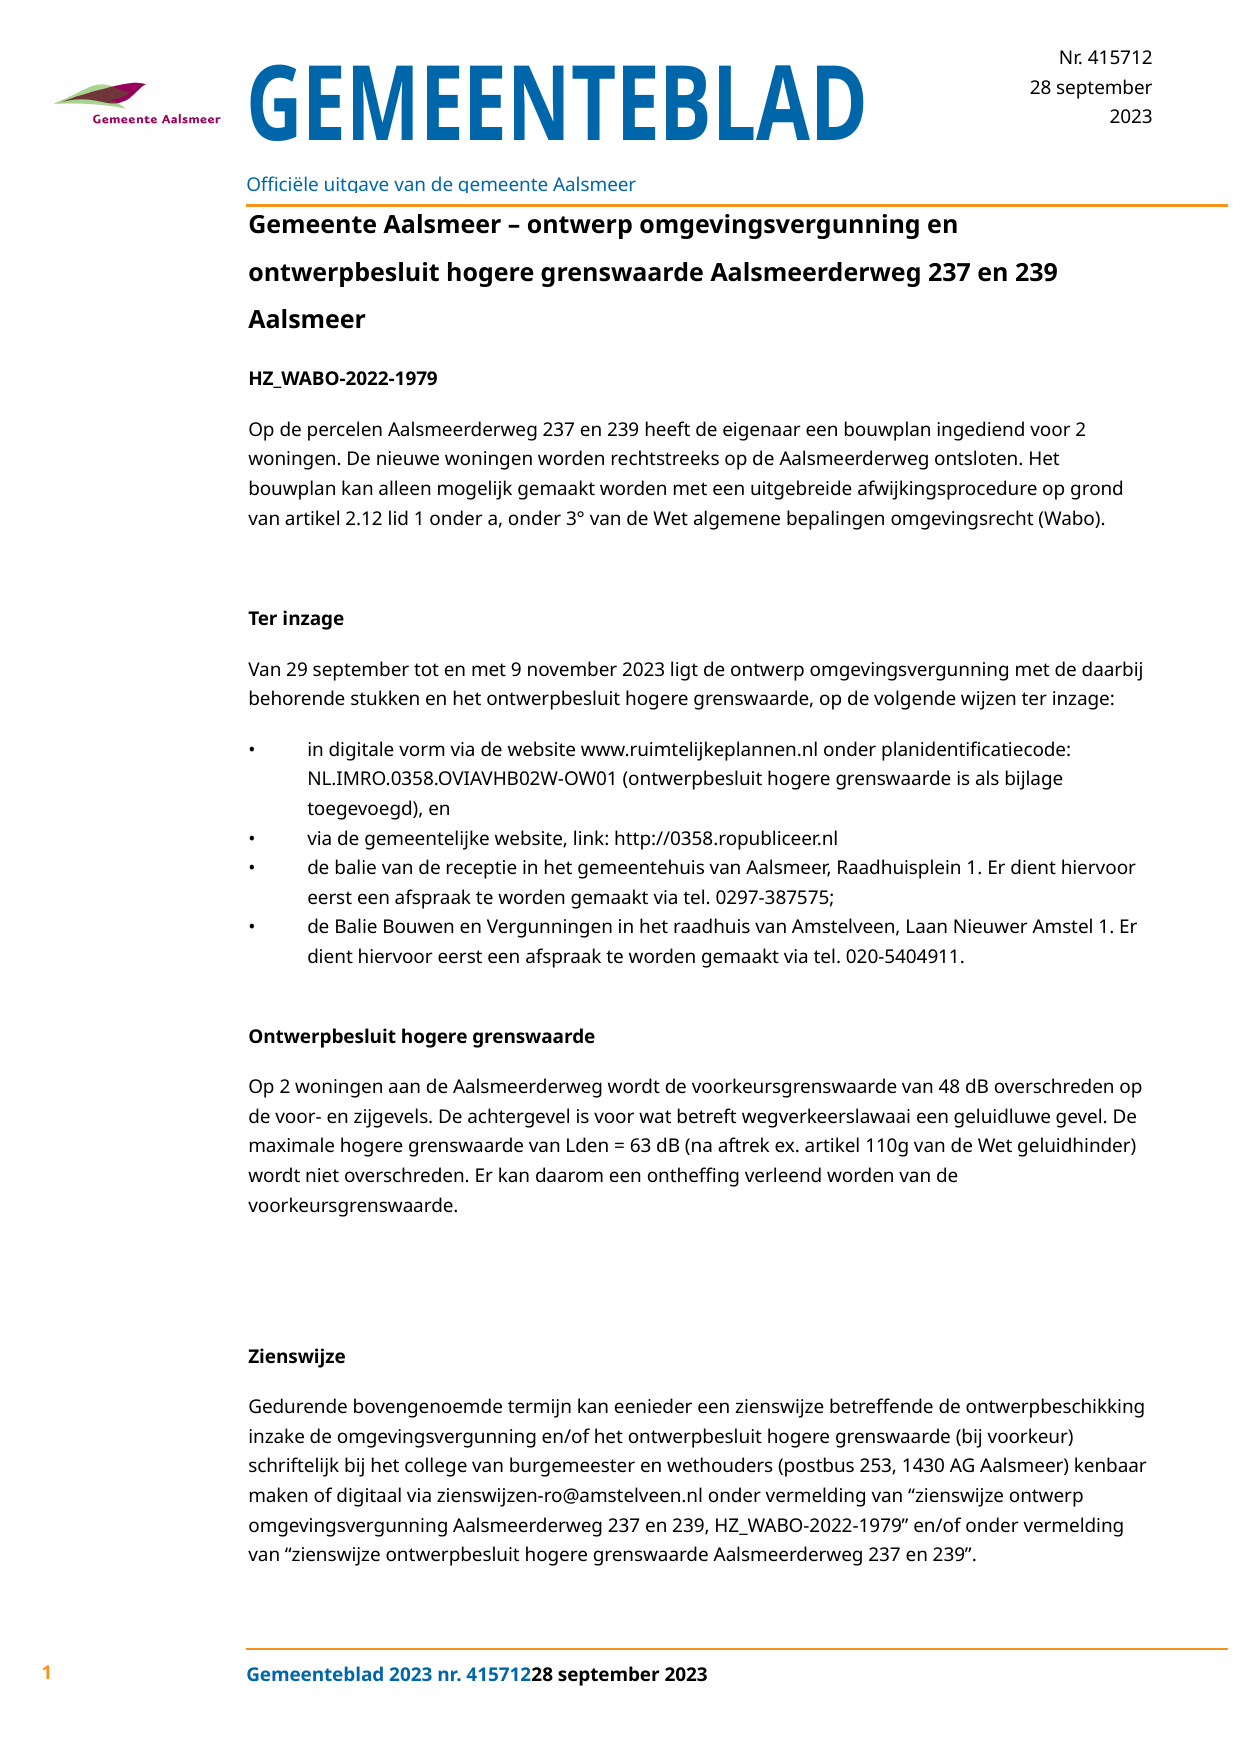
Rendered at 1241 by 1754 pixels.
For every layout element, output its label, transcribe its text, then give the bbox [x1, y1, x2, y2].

text Zienswijze [248, 1343, 1152, 1369]
text Ontwerpbesluit hogere grenswaarde [248, 1023, 1152, 1049]
list in digitale vorm via de website www.ruimtelijkeplannen.nl onder planidentificatiecode: NL.IMRO.0358.OVIAVHB02W-OW01 (ontwerpbesluit hogere grenswaarde is als bijlage toegevoegd), en [248, 736, 1152, 821]
list via de gemeentelijke website, link: http://0358.ropubliceer.nl [248, 825, 1152, 850]
text Op 2 woningen aan de Aalsmeerderweg wordt de voorkeursgrenswaarde van 48 dB overschreden op de voor- en zijgevels. De achtergevel is voor wat betreft wegverkeerslawaai een geluidluwe gevel. De maximale hogere grenswaarde van Lden = 63 dB (na aftrek ex. artikel 110g van de Wet geluidhinder) wordt niet overschreden. Er kan daarom een ontheffing verleend worden van de voorkeursgrenswaarde. [248, 1073, 1152, 1217]
picture [41, 47, 231, 172]
text Ter inzage [248, 606, 1152, 631]
text Van 29 september tot en met 9 november 2023 ligt de ontwerp omgevingsvergunning met de daarbij behorende stukken en het ontwerpbesluit hogere grenswaarde, op de volgende wijzen ter inzage: [248, 656, 1152, 711]
text Op de percelen Aalsmeerderweg 237 en 239 heeft de eigenaar een bouwplan ingediend voor 2 woningen. De nieuwe woningen worden rechtstreeks op de Aalsmeerderweg ontsloten. Het bouwplan kan alleen mogelijk gemaakt worden met een uitgebreide afwijkingsprocedure op grond van artikel 2.12 lid 1 onder a, onder 3° van de Wet algemene bepalingen omgevingsrecht (Wabo). [248, 416, 1152, 530]
text Gedurende bovengenoemde termijn kan eenieder een zienswijze betreffende de ontwerpbeschikking inzake de omgevingsvergunning en/of het ontwerpbesluit hogere grenswaarde (bij voorkeur) schriftelijk bij het college van burgemeester en wethouders (postbus 253, 1430 AG Aalsmeer) kenbaar maken of digitaal via zienswijzen-ro@amstelveen.nl onder vermelding van “zienswijze ontwerp omgevingsvergunning Aalsmeerderweg 237 en 239, HZ_WABO-2022-1979” en/of onder vermelding van “zienswijze ontwerpbesluit hogere grenswaarde Aalsmeerderweg 237 en 239”. [248, 1393, 1152, 1567]
text Gemeente Aalsmeer – ontwerp omgevingsvergunning en ontwerpbesluit hogere grenswaarde Aalsmeerderweg 237 en 239 Aalsmeer [248, 207, 1152, 336]
list de Balie Bouwen en Vergunningen in het raadhuis van Amstelveen, Laan Nieuwer Amstel 1. Er dient hiervoor eerst een afspraak te worden gemaakt via tel. 020-5404911. [248, 913, 1152, 969]
list de balie van de receptie in het gemeentehuis van Aalsmeer, Raadhuisplein 1. Er dient hiervoor eerst een afspraak te worden gemaakt via tel. 0297-387575; [248, 854, 1152, 909]
text HZ_WABO-2022-1979 [248, 366, 1152, 391]
